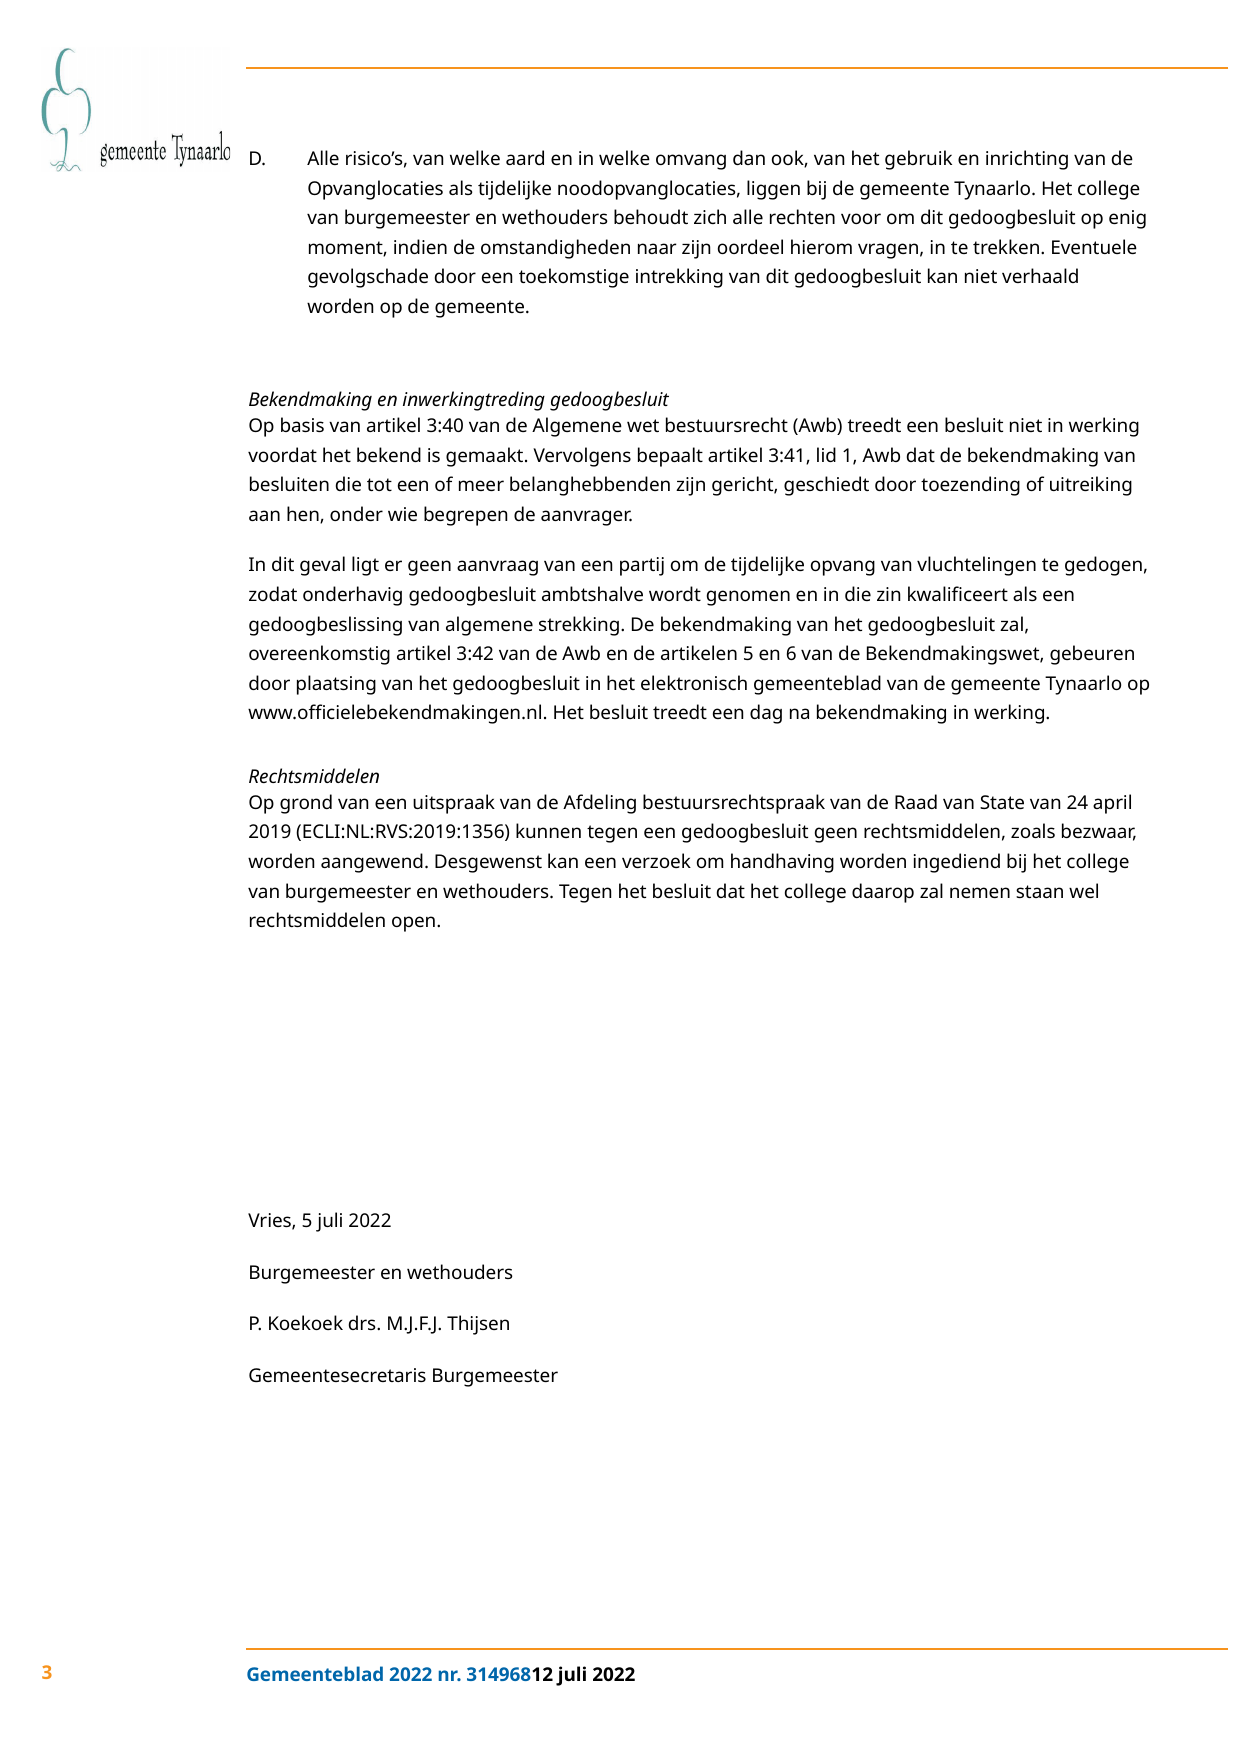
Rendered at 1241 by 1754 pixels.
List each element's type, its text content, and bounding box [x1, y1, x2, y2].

picture [41, 47, 231, 172]
text Op grond van een uitspraak van de Afdeling bestuursrechtspraak van de Raad van State van 24 april 2019 (ECLI:NL:RVS:2019:1356) kunnen tegen een gedoogbesluit geen rechtsmiddelen, zoals bezwaar, worden aangewend. Desgewenst kan een verzoek om handhaving worden ingediend bij het college van burgemeester en wethouders. Tegen het besluit dat het college daarop zal nemen staan wel rechtsmiddelen open. [248, 789, 1152, 933]
text Burgemeester en wethouders [248, 1259, 1152, 1284]
text P. Koekoek drs. M.J.F.J. Thijsen [248, 1310, 1152, 1336]
text Vries, 5 juli 2022 [248, 1207, 1152, 1233]
text Rechtsmiddelen [248, 763, 1152, 789]
text Bekendmaking en inwerkingtreding gedoogbesluit [248, 387, 1152, 412]
list Alle risico’s, van welke aard en in welke omvang dan ook, van het gebruik en inrichting van de Opvanglocaties als tijdelijke noodopvanglocaties, liggen bij de gemeente Tynaarlo. Het college van burgemeester en wethouders behoudt zich alle rechten voor om dit gedoogbesluit op enig moment, indien de omstandigheden naar zijn oordeel hierom vragen, in te trekken. Eventuele gevolgschade door een toekomstige intrekking van dit gedoogbesluit kan niet verhaald worden op de gemeente. [248, 145, 1152, 319]
text Op basis van artikel 3:40 van de Algemene wet bestuursrecht (Awb) treedt een besluit niet in werking voordat het bekend is gemaakt. Vervolgens bepaalt artikel 3:41, lid 1, Awb dat de bekendmaking van besluiten die tot een of meer belanghebbenden zijn gericht, geschiedt door toezending of uitreiking aan hen, onder wie begrepen de aanvrager. [248, 412, 1152, 527]
text In dit geval ligt er geen aanvraag van een partij om de tijdelijke opvang van vluchtelingen te gedogen, zodat onderhavig gedoogbesluit ambtshalve wordt genomen en in die zin kwalificeert als een gedoogbeslissing van algemene strekking. De bekendmaking van het gedoogbesluit zal, overeenkomstig artikel 3:42 van de Awb en de artikelen 5 en 6 van de Bekendmakingswet, gebeuren door plaatsing van het gedoogbesluit in het elektronisch gemeenteblad van de gemeente Tynaarlo op www.officielebekendmakingen.nl. Het besluit treedt een dag na bekendmaking in werking. [248, 552, 1152, 725]
text Gemeentesecretaris Burgemeester [248, 1362, 1152, 1387]
